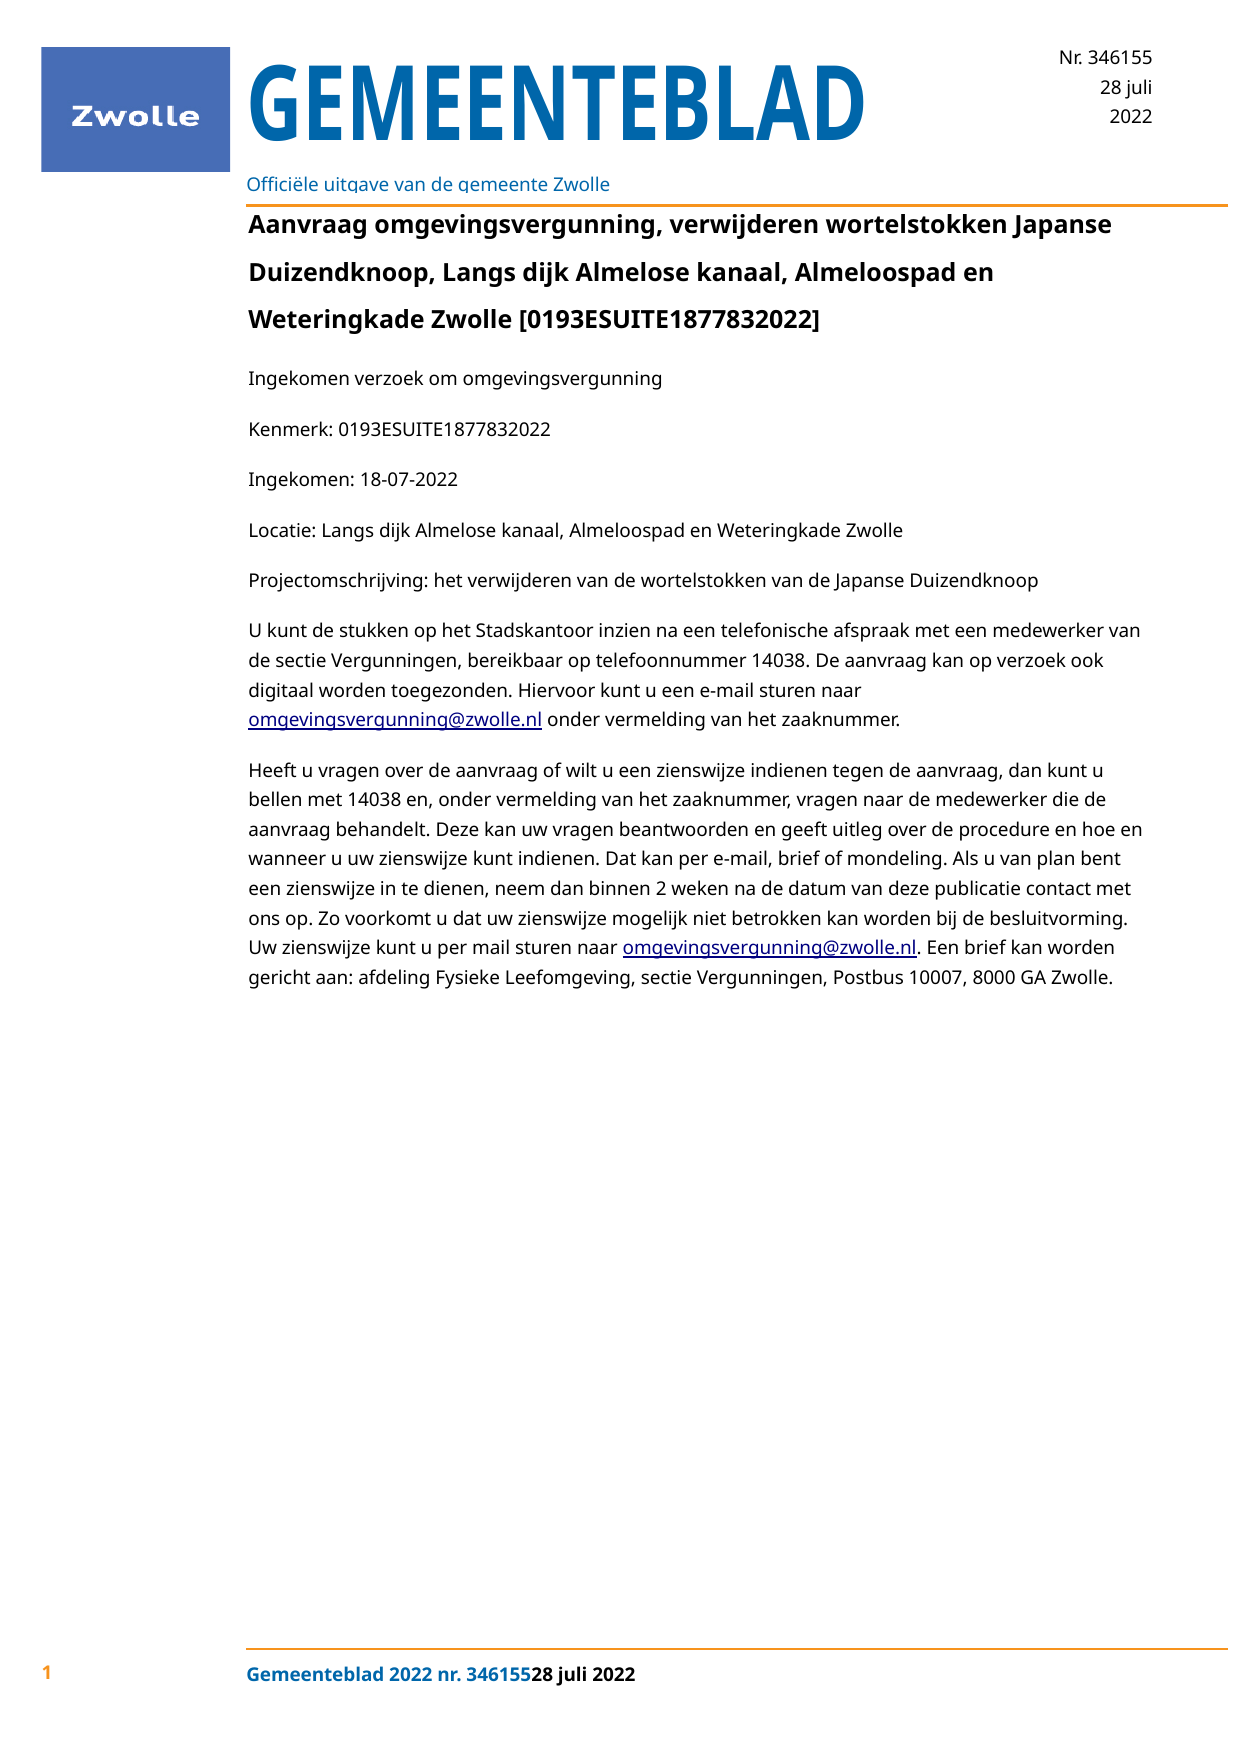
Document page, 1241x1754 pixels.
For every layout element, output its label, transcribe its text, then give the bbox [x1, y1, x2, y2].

picture [41, 47, 231, 172]
text Heeft u vragen over de aanvraag of wilt u een zienswijze indienen tegen de aanvraag, dan kunt u bellen met 14038 en, onder vermelding van het zaaknummer, vragen naar de medewerker die de aanvraag behandelt. Deze kan uw vragen beantwoorden en geeft uitleg over de procedure en hoe en wanneer u uw zienswijze kunt indienen. Dat kan per e-mail, brief of mondeling. Als u van plan bent een zienswijze in te dienen, neem dan binnen 2 weken na de datum van deze publicatie contact met ons op. Zo voorkomt u dat uw zienswijze mogelijk niet betrokken kan worden bij de besluitvorming. Uw zienswijze kunt u per mail sturen naar omgevingsvergunning@zwolle.nl. Een brief kan worden gericht aan: afdeling Fysieke Leefomgeving, sectie Vergunningen, Postbus 10007, 8000 GA Zwolle. [248, 757, 1152, 989]
text U kunt de stukken op het Stadskantoor inzien na een telefonische afspraak met een medewerker van de sectie Vergunningen, bereikbaar op telefoonnummer 14038. De aanvraag kan op verzoek ook digitaal worden toegezonden. Hiervoor kunt u een e-mail sturen naar omgevingsvergunning@zwolle.nl onder vermelding van het zaaknummer. [248, 618, 1152, 732]
text Ingekomen verzoek om omgevingsvergunning [248, 366, 1152, 391]
text Ingekomen: 18-07-2022 [248, 466, 1152, 492]
text Aanvraag omgevingsvergunning, verwijderen wortelstokken Japanse Duizendknoop, Langs dijk Almelose kanaal, Almeloospad en Weteringkade Zwolle [0193ESUITE1877832022] [248, 207, 1152, 336]
text Locatie: Langs dijk Almelose kanaal, Almeloospad en Weteringkade Zwolle [248, 517, 1152, 542]
text Kenmerk: 0193ESUITE1877832022 [248, 416, 1152, 442]
text Projectomschrijving: het verwijderen van de wortelstokken van de Japanse Duizendknoop [248, 567, 1152, 593]
